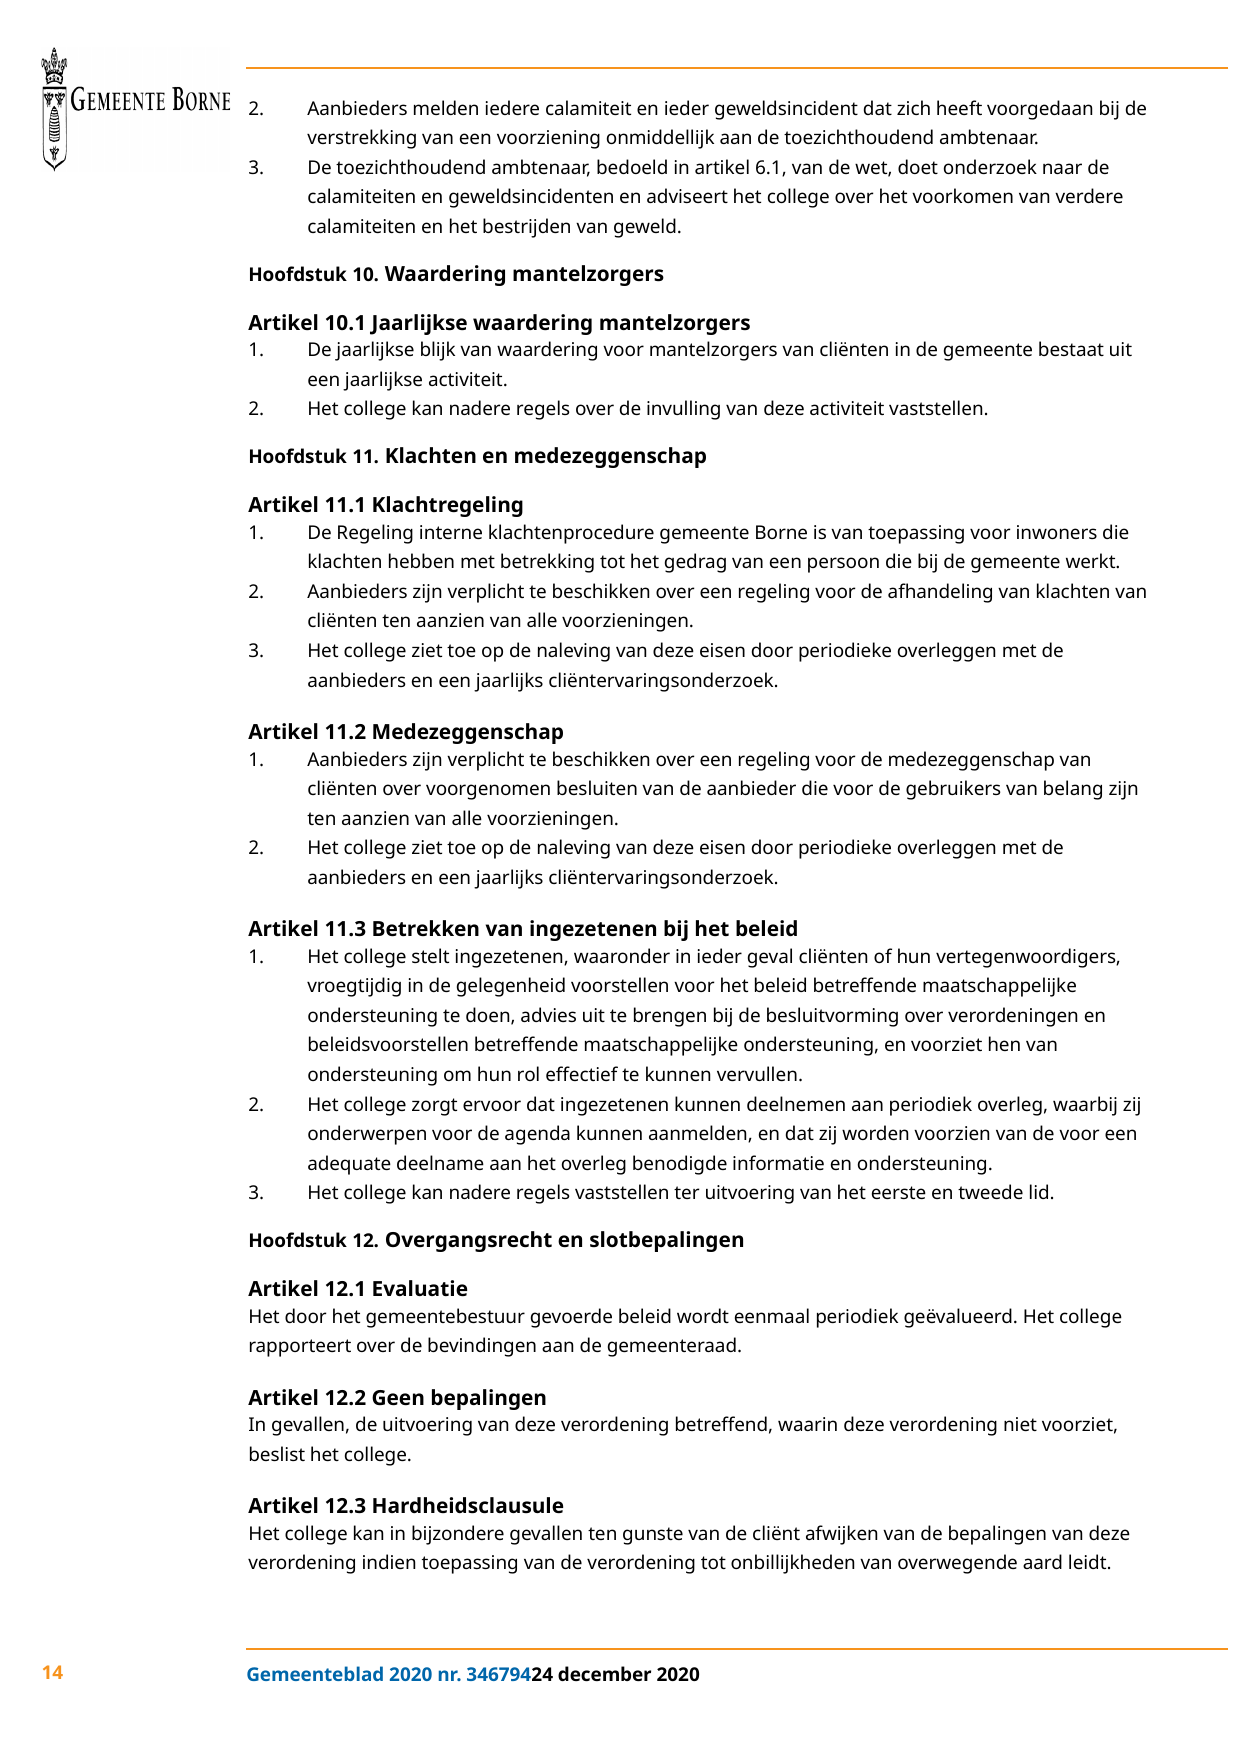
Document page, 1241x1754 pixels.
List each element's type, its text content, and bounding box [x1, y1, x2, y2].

list De jaarlijkse blijk van waardering voor mantelzorgers van cliënten in de gemeente bestaat uit een jaarlijkse activiteit. [248, 336, 1152, 392]
text Het door het gemeentebestuur gevoerde beleid wordt eenmaal periodiek geëvalueerd. Het college rapporteert over de bevindingen aan de gemeenteraad. [248, 1303, 1152, 1358]
list Aanbieders zijn verplicht te beschikken over een regeling voor de medezeggenschap van cliënten over voorgenomen besluiten van de aanbieder die voor de gebruikers van belang zijn ten aanzien van alle voorzieningen. [248, 746, 1152, 831]
text Artikel 12.2 Geen bepalingen [248, 1383, 1152, 1411]
text Hoofdstuk 12. Overgangsrecht en slotbepalingen [248, 1225, 1152, 1254]
text Artikel 11.1 Klachtregeling [248, 491, 1152, 519]
text Artikel 12.1 Evaluatie [248, 1274, 1152, 1303]
list Het college zorgt ervoor dat ingezetenen kunnen deelnemen aan periodiek overleg, waarbij zij onderwerpen voor de agenda kunnen aanmelden, en dat zij worden voorzien van de voor een adequate deelname aan het overleg benodigde informatie en ondersteuning. [248, 1091, 1152, 1176]
list Aanbieders melden iedere calamiteit en ieder geweldsincident dat zich heeft voorgedaan bij de verstrekking van een voorziening onmiddellijk aan de toezichthoudend ambtenaar. [248, 95, 1152, 150]
list Het college kan nadere regels vaststellen ter uitvoering van het eerste en tweede lid. [248, 1179, 1152, 1205]
text Artikel 11.2 Medezeggenschap [248, 717, 1152, 746]
list Het college stelt ingezetenen, waaronder in ieder geval cliënten of hun vertegenwoordigers, vroegtijdig in de gelegenheid voorstellen voor het beleid betreffende maatschappelijke ondersteuning te doen, advies uit te brengen bij de besluitvorming over verordeningen en beleidsvoorstellen betreffende maatschappelijke ondersteuning, en voorziet hen van ondersteuning om hun rol effectief te kunnen vervullen. [248, 943, 1152, 1087]
list De Regeling interne klachtenprocedure gemeente Borne is van toepassing voor inwoners die klachten hebben met betrekking tot het gedrag van een persoon die bij de gemeente werkt. [248, 519, 1152, 574]
text Artikel 12.3 Hardheidsclausule [248, 1491, 1152, 1520]
text Artikel 11.3 Betrekken van ingezetenen bij het beleid [248, 914, 1152, 943]
picture [41, 47, 231, 172]
text Het college kan in bijzondere gevallen ten gunste van de cliënt afwijken van de bepalingen van deze verordening indien toepassing van de verordening tot onbillijkheden van overwegende aard leidt. [248, 1520, 1152, 1575]
list De toezichthoudend ambtenaar, bedoeld in artikel 6.1, van de wet, doet onderzoek naar de calamiteiten en geweldsincidenten en adviseert het college over het voorkomen van verdere calamiteiten en het bestrijden van geweld. [248, 154, 1152, 239]
text Hoofdstuk 11. Klachten en medezeggenschap [248, 441, 1152, 470]
list Het college kan nadere regels over de invulling van deze activiteit vaststellen. [248, 396, 1152, 421]
text In gevallen, de uitvoering van deze verordening betreffend, waarin deze verordening niet voorziet, beslist het college. [248, 1411, 1152, 1467]
list Aanbieders zijn verplicht te beschikken over een regeling voor de afhandeling van klachten van cliënten ten aanzien van alle voorzieningen. [248, 578, 1152, 633]
list Het college ziet toe op de naleving van deze eisen door periodieke overleggen met de aanbieders en een jaarlijks cliëntervaringsonderzoek. [248, 834, 1152, 890]
text Artikel 10.1 Jaarlijkse waardering mantelzorgers [248, 308, 1152, 336]
list Het college ziet toe op de naleving van deze eisen door periodieke overleggen met de aanbieders en een jaarlijks cliëntervaringsonderzoek. [248, 637, 1152, 693]
text Hoofdstuk 10. Waardering mantelzorgers [248, 259, 1152, 287]
